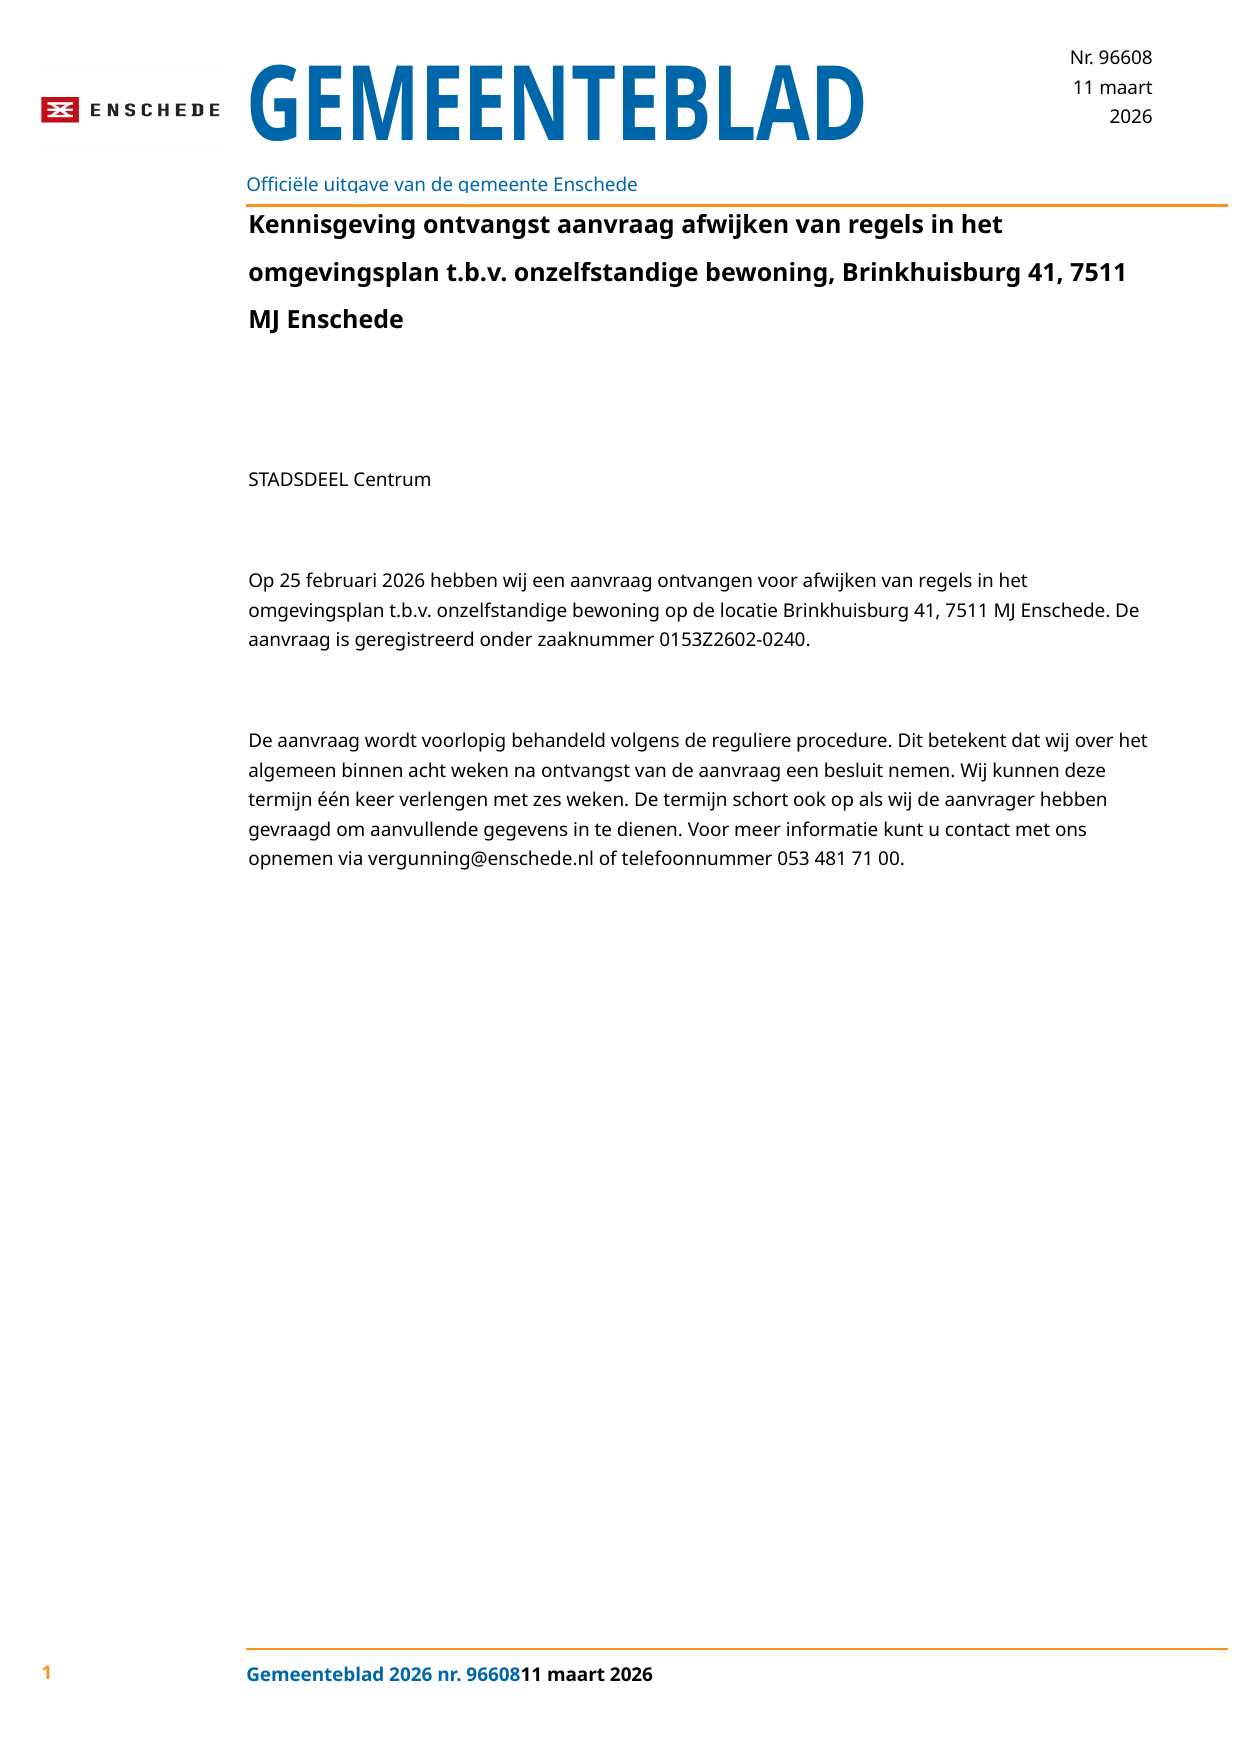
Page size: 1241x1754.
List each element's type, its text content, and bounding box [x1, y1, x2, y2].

text STADSDEEL Centrum [248, 466, 1152, 492]
picture [41, 47, 231, 172]
text De aanvraag wordt voorlopig behandeld volgens de reguliere procedure. Dit betekent dat wij over het algemeen binnen acht weken na ontvangst van de aanvraag een besluit nemen. Wij kunnen deze termijn één keer verlengen met zes weken. De termijn schort ook op als wij de aanvrager hebben gevraagd om aanvullende gegevens in te dienen. Voor meer informatie kunt u contact met ons opnemen via vergunning@enschede.nl of telefoonnummer 053 481 71 00. [248, 727, 1152, 871]
text Op 25 februari 2026 hebben wij een aanvraag ontvangen voor afwijken van regels in het omgevingsplan t.b.v. onzelfstandige bewoning op de locatie Brinkhuisburg 41, 7511 MJ Enschede. De aanvraag is geregistreerd onder zaaknummer 0153Z2602-0240. [248, 567, 1152, 652]
text Kennisgeving ontvangst aanvraag afwijken van regels in het omgevingsplan t.b.v. onzelfstandige bewoning, Brinkhuisburg 41, 7511 MJ Enschede [248, 207, 1152, 336]
